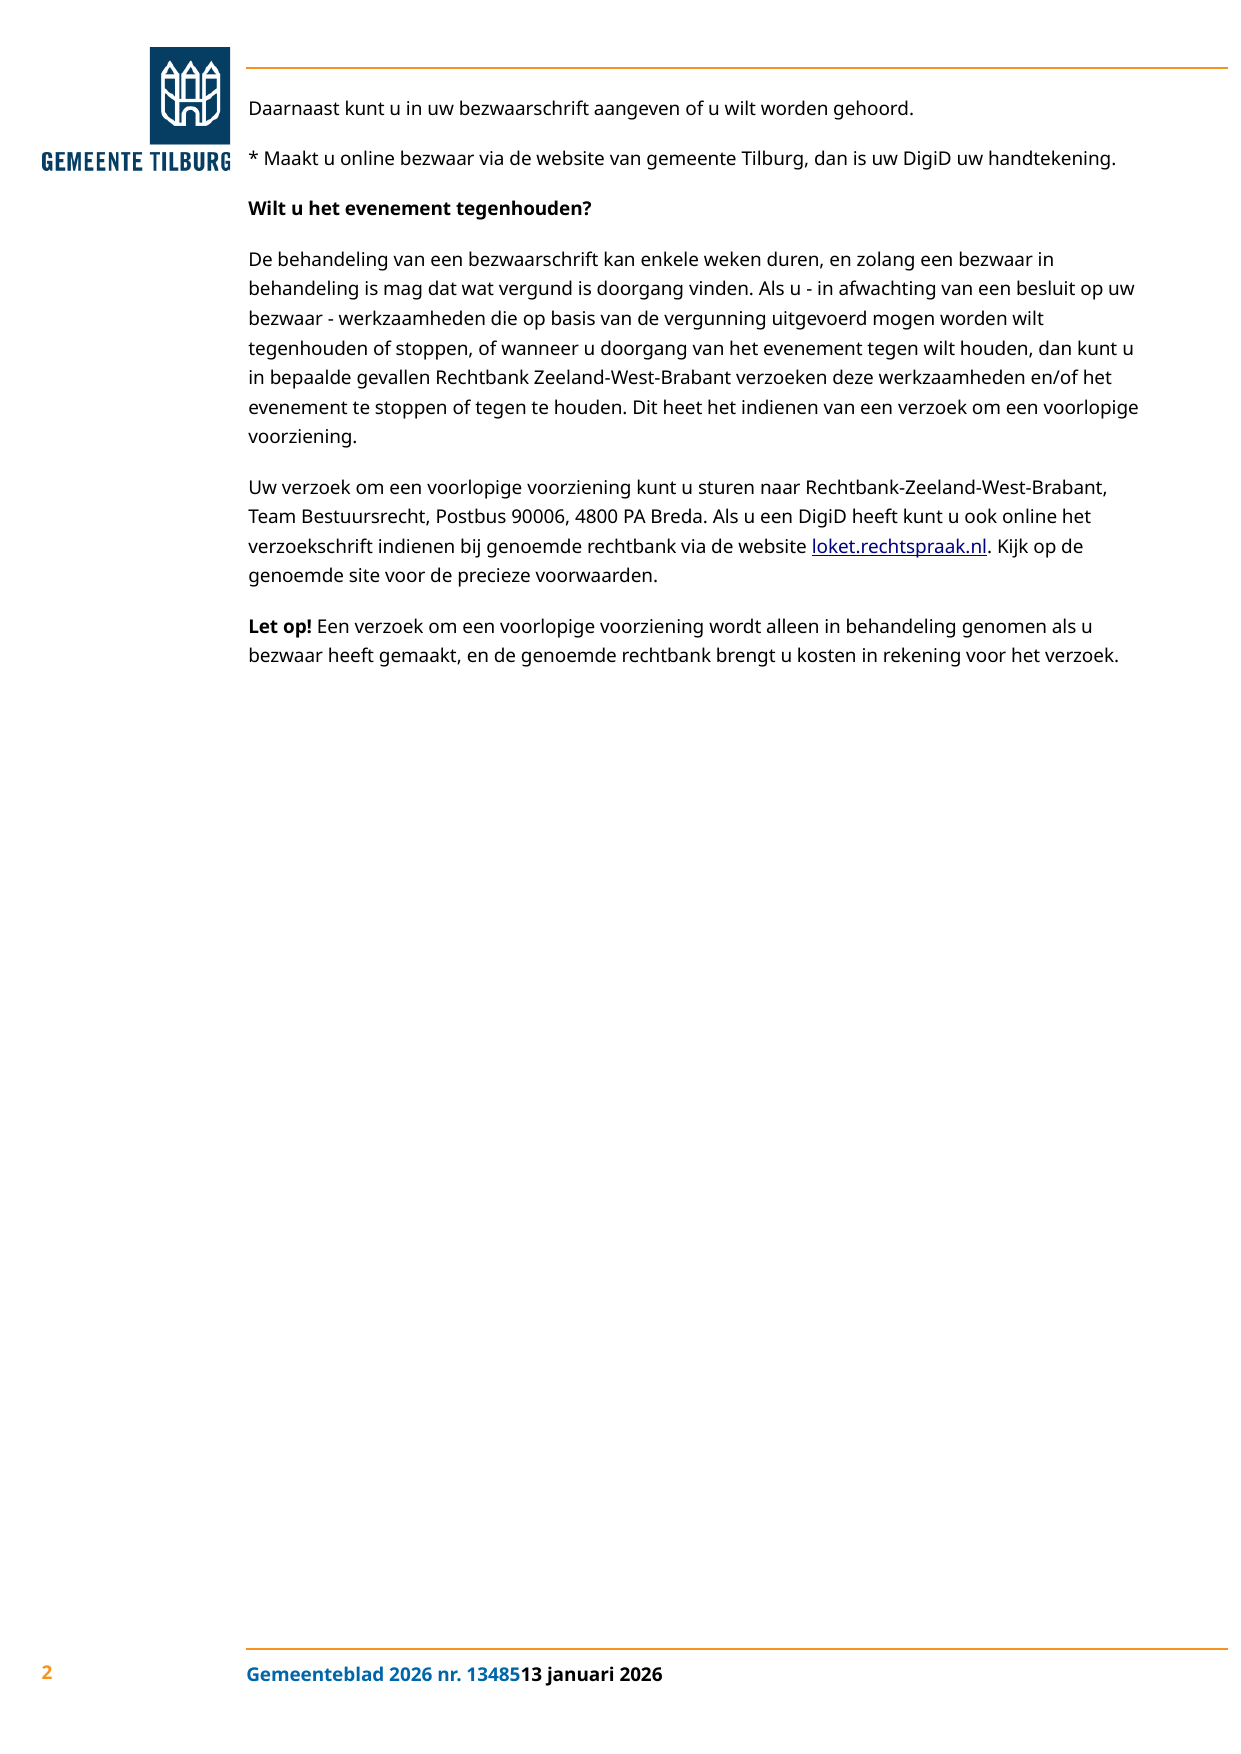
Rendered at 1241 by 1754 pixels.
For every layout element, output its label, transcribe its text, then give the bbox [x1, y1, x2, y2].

text De behandeling van een bezwaarschrift kan enkele weken duren, en zolang een bezwaar in behandeling is mag dat wat vergund is doorgang vinden. Als u - in afwachting van een besluit op uw bezwaar - werkzaamheden die op basis van de vergunning uitgevoerd mogen worden wilt tegenhouden of stoppen, of wanneer u doorgang van het evenement tegen wilt houden, dan kunt u in bepaalde gevallen Rechtbank Zeeland-West-Brabant verzoeken deze werkzaamheden en/of het evenement te stoppen of tegen te houden. Dit heet het indienen van een verzoek om een voorlopige voorziening. [248, 246, 1152, 449]
picture [41, 47, 231, 172]
text * Maakt u online bezwaar via de website van gemeente Tilburg, dan is uw DigiD uw handtekening. [248, 145, 1152, 171]
text Uw verzoek om een voorlopige voorziening kunt u sturen naar Rechtbank-Zeeland-West-Brabant, Team Bestuursrecht, Postbus 90006, 4800 PA Breda. Als u een DigiD heeft kunt u ook online het verzoekschrift indienen bij genoemde rechtbank via de website loket.rechtspraak.nl. Kijk op de genoemde site voor de precieze voorwaarden. [248, 474, 1152, 588]
text Wilt u het evenement tegenhouden? [248, 196, 1152, 221]
text Let op! Een verzoek om een voorlopige voorziening wordt alleen in behandeling genomen als u bezwaar heeft gemaakt, en de genoemde rechtbank brengt u kosten in rekening voor het verzoek. [248, 613, 1152, 668]
text Daarnaast kunt u in uw bezwaarschrift aangeven of u wilt worden gehoord. [248, 95, 1152, 121]
